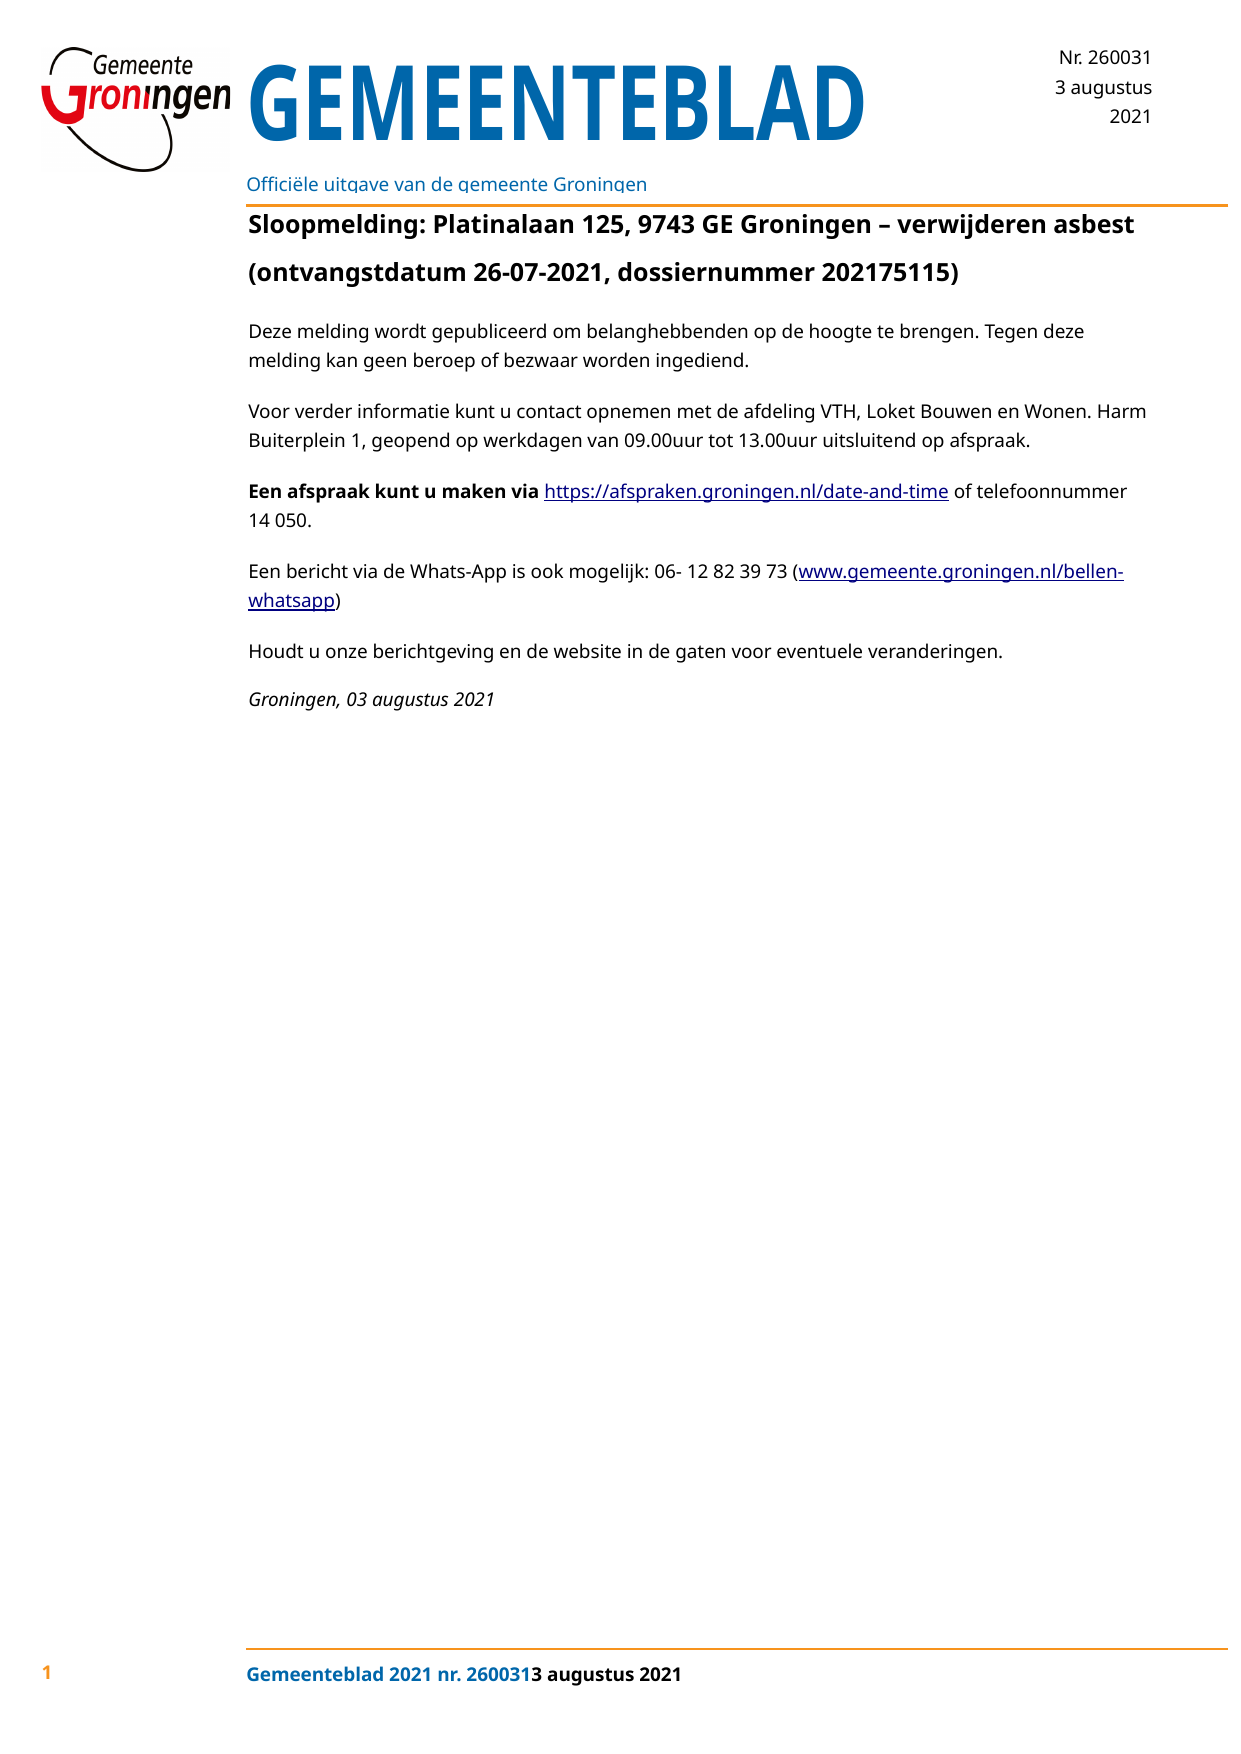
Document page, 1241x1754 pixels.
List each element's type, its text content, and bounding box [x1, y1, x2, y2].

text Een bericht via de Whats-App is ook mogelijk: 06- 12 82 39 73 (www.gemeente.groningen.nl/bellen-whatsapp) [248, 558, 1152, 613]
text Houdt u onze berichtgeving en de website in de gaten voor eventuele veranderingen. [248, 638, 1152, 664]
text Sloopmelding: Platinalaan 125, 9743 GE Groningen – verwijderen asbest (ontvangstdatum 26-07-2021, dossiernummer 202175115) [248, 207, 1152, 288]
text Een afspraak kunt u maken via https://afspraken.groningen.nl/date-and-time of telefoonnummer 14 050. [248, 478, 1152, 533]
text Deze melding wordt gepubliceerd om belanghebbenden op de hoogte te brengen. Tegen deze melding kan geen beroep of bezwaar worden ingediend. [248, 318, 1152, 373]
text Groningen, 03 augustus 2021 [248, 686, 1152, 711]
text Voor verder informatie kunt u contact opnemen met de afdeling VTH, Loket Bouwen en Wonen. Harm Buiterplein 1, geopend op werkdagen van 09.00uur tot 13.00uur uitsluitend op afspraak. [248, 398, 1152, 453]
picture [41, 47, 231, 172]
